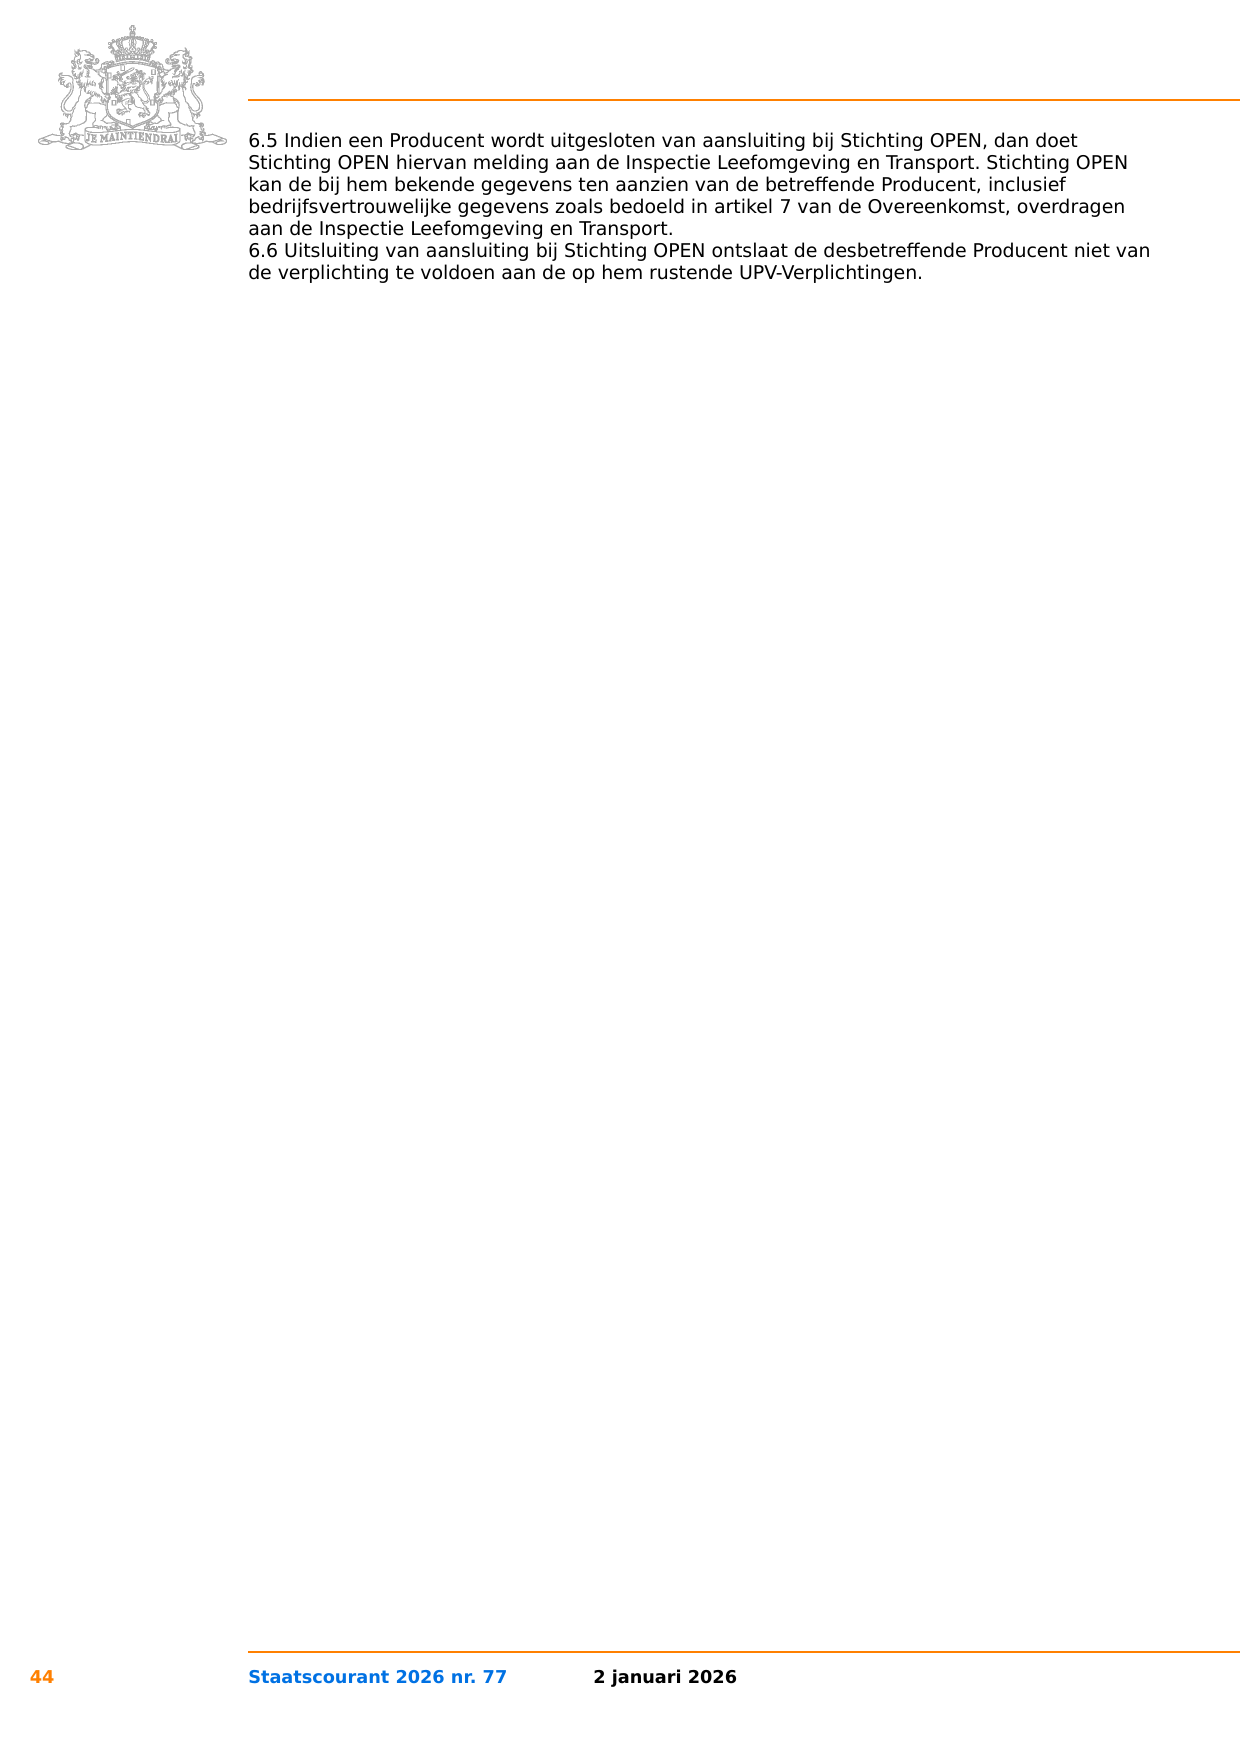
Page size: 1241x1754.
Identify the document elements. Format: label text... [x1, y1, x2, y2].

text 6.5 Indien een Producent wordt uitgesloten van aansluiting bij Stichting OPEN, dan doet Stichting OPEN hiervan melding aan de Inspectie Leefomgeving en Transport. Stichting OPEN kan de bij hem bekende gegevens ten aanzien van de betreffende Producent, inclusief bedrijfsvertrouwelijke gegevens zoals bedoeld in artikel 7 van de Overeenkomst, overdragen aan de Inspectie Leefomgeving en Transport. [248, 130, 1163, 240]
picture [38, 25, 227, 150]
text 6.6 Uitsluiting van aansluiting bij Stichting OPEN ontslaat de desbetreffende Producent niet van de verplichting te voldoen aan de op hem rustende UPV-Verplichtingen. [248, 240, 1163, 284]
